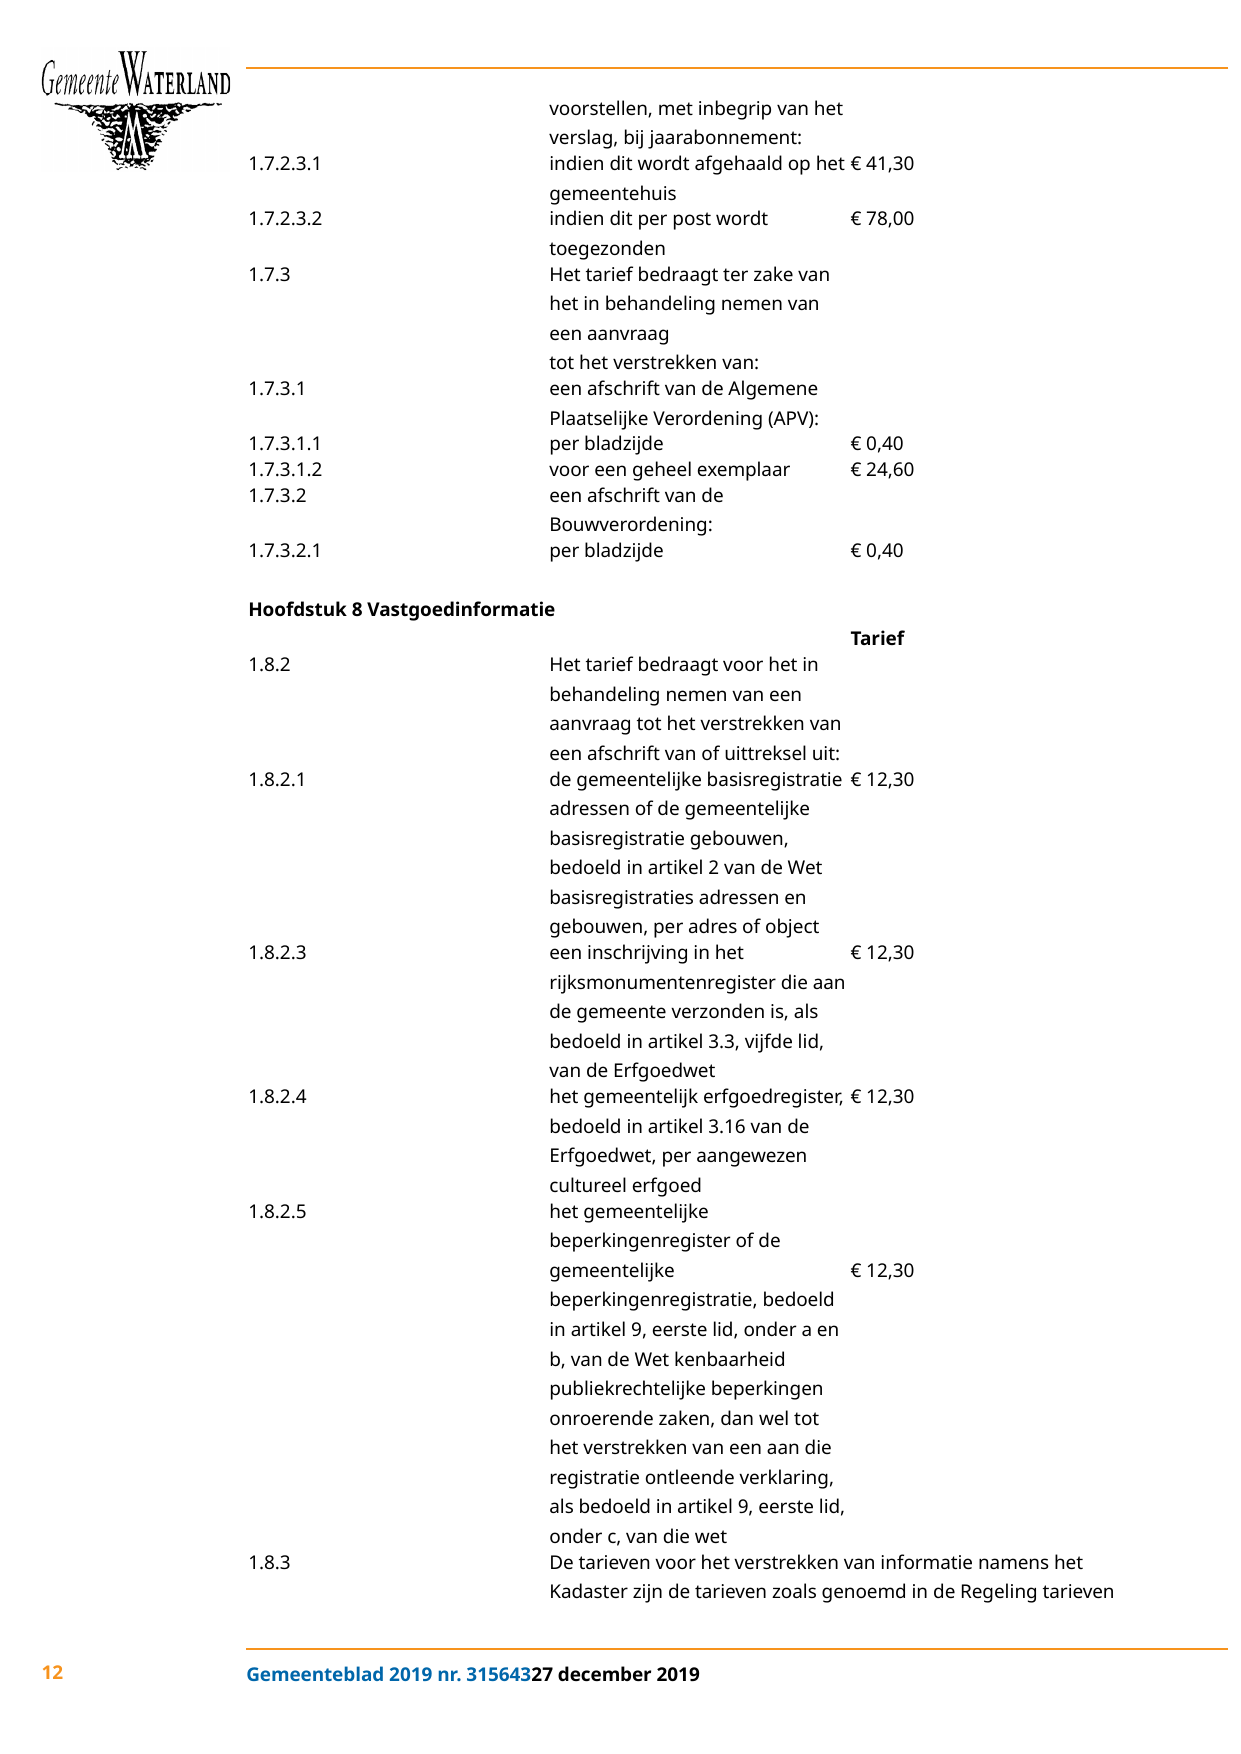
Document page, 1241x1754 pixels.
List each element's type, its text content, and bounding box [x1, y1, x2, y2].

table_cell [850, 482, 1152, 537]
table_cell De tarieven voor het verstrekken van informatie namens het Kadaster zijn de tarieven zoals genoemd in de Regeling tarieven [549, 1549, 1152, 1604]
table_cell € 24,60 [850, 456, 1152, 482]
table_cell per bladzijde [549, 431, 850, 456]
table_cell € 41,30 [850, 150, 1152, 205]
table_cell € 12,30 [850, 1084, 1152, 1198]
table_cell een afschrift van de Bouwverordening: [549, 482, 850, 537]
table_cell [850, 95, 1152, 150]
table_cell 1.7.3 [248, 261, 549, 375]
table_cell indien dit per post wordt toegezonden [549, 205, 850, 261]
table_cell [850, 651, 1152, 766]
table_cell indien dit wordt afgehaald op het gemeentehuis [549, 150, 850, 205]
table_cell 1.8.2.4 [248, 1084, 549, 1198]
table_cell Het tarief bedraagt voor het in behandeling nemen van een aanvraag tot het verstrekken van een afschrift van of uittreksel uit: [549, 651, 850, 766]
table_cell 1.7.3.1.1 [248, 431, 549, 456]
table_cell het gemeentelijke beperkingenregister of de gemeentelijke beperkingenregistratie, bedoeld in artikel 9, eerste lid, onder a en b, van de Wet kenbaarheid publiekrechtelijke beperkingen onroerende zaken, dan wel tot het verstrekken van een aan die registratie ontleende verklaring, als bedoeld in artikel 9, eerste lid, onder c, van die wet [549, 1198, 850, 1549]
table_cell € 0,40 [850, 537, 1152, 563]
table_cell 1.8.2 [248, 651, 549, 766]
table_cell de gemeentelijke basisregistratie adressen of de gemeentelijke basisregistratie gebouwen, bedoeld in artikel 2 van de Wet basisregistraties adressen en gebouwen, per adres of object [549, 766, 850, 939]
table_cell € 12,30 [850, 939, 1152, 1083]
table_cell [850, 261, 1152, 375]
table_cell € 78,00 [850, 205, 1152, 261]
table_cell 1.7.2.3.1 [248, 150, 549, 205]
table_cell [850, 375, 1152, 431]
table_cell het gemeentelijk erfgoedregister, bedoeld in artikel 3.16 van de Erfgoedwet, per aangewezen cultureel erfgoed [549, 1084, 850, 1198]
table_cell 1.8.2.1 [248, 766, 549, 939]
text Hoofdstuk 8 Vastgoedinformatie [248, 596, 1152, 622]
table_cell een inschrijving in het rijksmonumentenregister die aan de gemeente verzonden is, als bedoeld in artikel 3.3, vijfde lid, van de Erfgoedwet [549, 939, 850, 1083]
picture [41, 47, 231, 172]
table_header Tarief [850, 626, 1152, 651]
table_cell 1.7.3.2 [248, 482, 549, 537]
table_cell 1.7.2.3.2 [248, 205, 549, 261]
table_cell [248, 95, 549, 150]
table_cell voor een geheel exemplaar [549, 456, 850, 482]
table_cell per bladzijde [549, 537, 850, 563]
table_cell € 12,30 [850, 1198, 1152, 1549]
table_cell een afschrift van de Algemene Plaatselijke Verordening (APV): [549, 375, 850, 431]
table_cell Het tarief bedraagt ter zake van het in behandeling nemen van een aanvraag tot het verstrekken van: [549, 261, 850, 375]
table_cell 1.7.3.1 [248, 375, 549, 431]
table_cell - voorstellen, met inbegrip van het verslag, bij jaarabonnement: [549, 95, 850, 150]
table_cell 1.8.2.3 [248, 939, 549, 1083]
table_cell 1.7.3.2.1 [248, 537, 549, 563]
table_cell 1.8.3 [248, 1549, 549, 1604]
table_header [248, 626, 850, 651]
table_cell 1.7.3.1.2 [248, 456, 549, 482]
table_cell € 12,30 [850, 766, 1152, 939]
table_cell 1.8.2.5 [248, 1198, 549, 1549]
table_cell € 0,40 [850, 431, 1152, 456]
